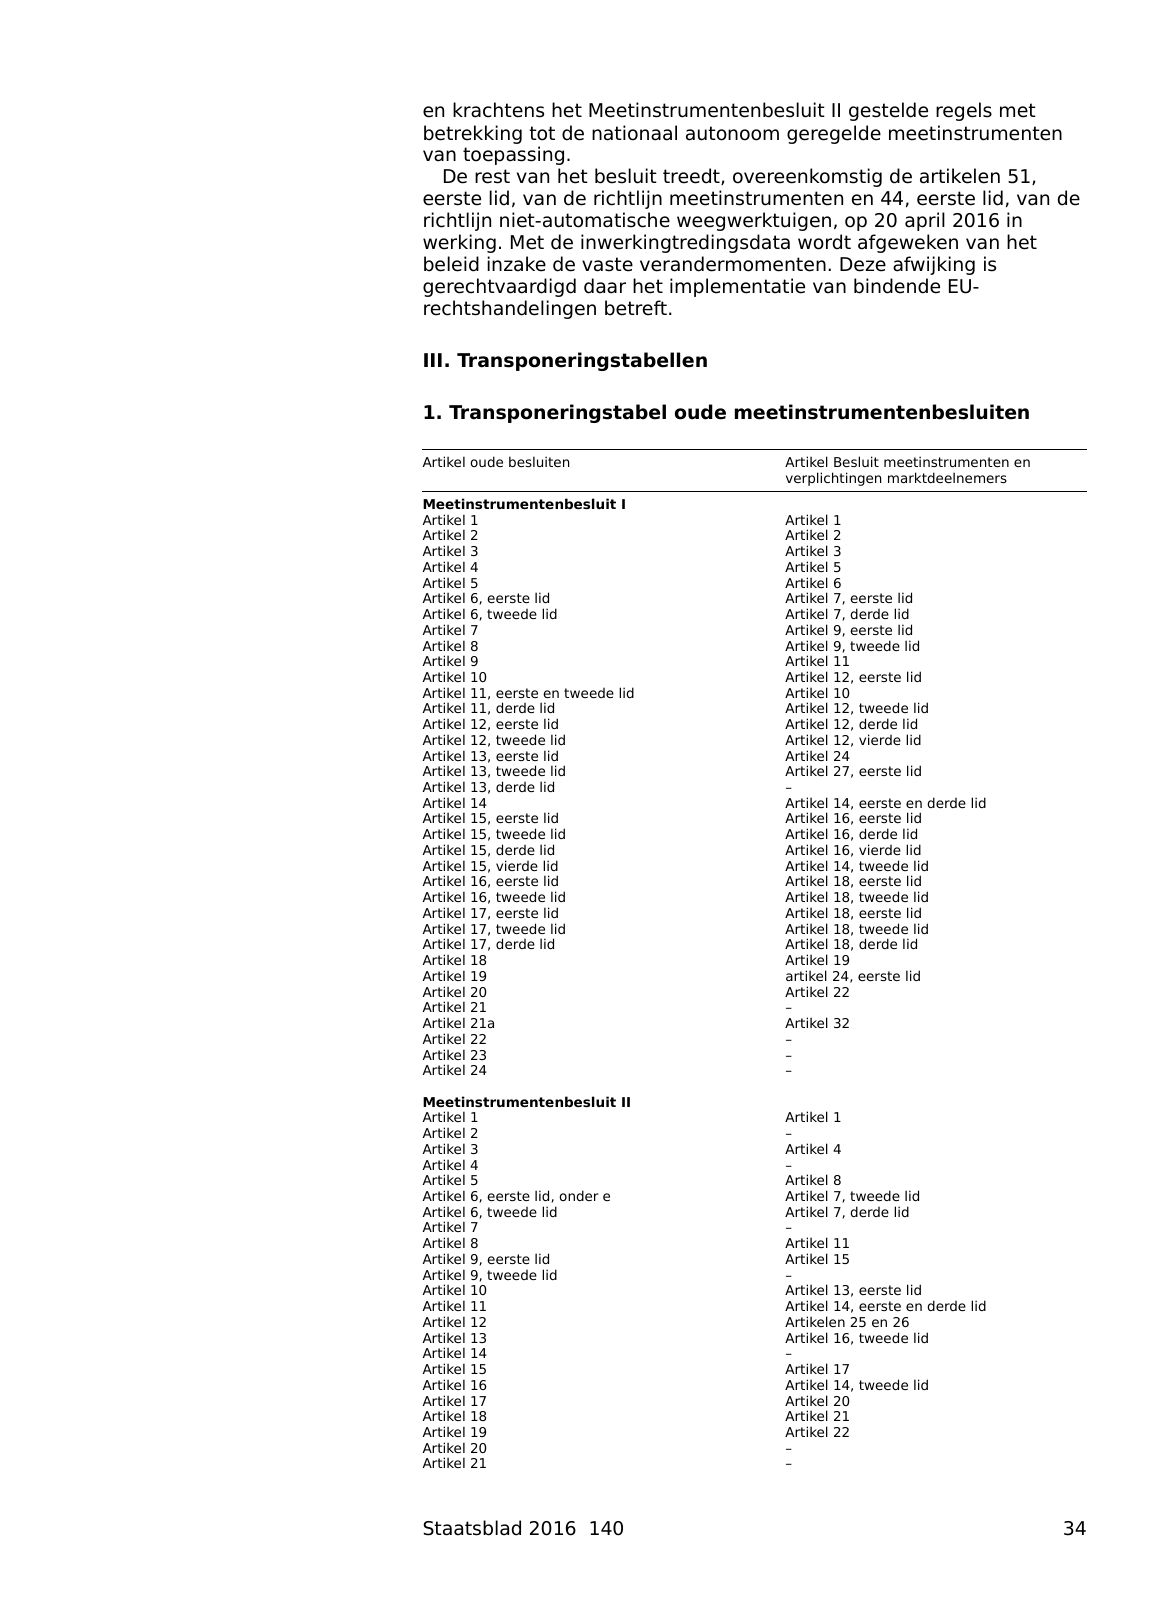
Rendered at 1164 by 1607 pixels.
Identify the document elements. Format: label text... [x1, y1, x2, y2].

table_cell Artikel 23 [422, 1047, 779, 1063]
table_cell Artikel 3 [779, 544, 1087, 560]
table_cell – [779, 1220, 1087, 1236]
table_cell Artikel 4 [779, 1142, 1087, 1157]
table_cell Artikel 13, eerste lid [422, 749, 779, 764]
table_cell Artikel 5 [422, 575, 779, 591]
table_cell Artikel 3 [422, 1142, 779, 1157]
table_cell Artikel 9, tweede lid [422, 1268, 779, 1283]
table_cell Artikel 12, eerste lid [779, 670, 1087, 686]
table_cell Artikel 13, derde lid [422, 780, 779, 796]
table_cell Artikel 16, tweede lid [422, 890, 779, 906]
table_cell Artikel 6 [779, 575, 1087, 591]
table_cell Artikel 8 [422, 638, 779, 654]
table_cell Artikel 6, tweede lid [422, 1205, 779, 1220]
text De rest van het besluit treedt, overeenkomstig de artikelen 51, eerste lid, van de richtlijn meetinstrumenten en 44, eerste lid, van de richtlijn niet-automatische weegwerktuigen, op 20 april 2016 in werking. Met de inwerkingtredingsdata wordt afgeweken van het beleid inzake de vaste verandermomenten. Deze afwijking is gerechtvaardigd daar het implementatie van bindende EU-rechtshandelingen betreft. [422, 166, 1087, 320]
table_cell Artikel 7 [422, 1220, 779, 1236]
table_cell Artikel 15 [779, 1252, 1087, 1267]
table_cell Meetinstrumentenbesluit I [422, 492, 779, 512]
table_cell Artikel 16, vierde lid [779, 843, 1087, 858]
table_cell Artikel 4 [422, 560, 779, 575]
table_cell Artikel 18, eerste lid [779, 906, 1087, 921]
text en krachtens het Meetinstrumentenbesluit II gestelde regels met betrekking tot de nationaal autonoom geregelde meetinstrumenten van toepassing. [422, 100, 1087, 166]
table_cell Artikel 27, eerste lid [779, 764, 1087, 780]
table_cell – [779, 1032, 1087, 1047]
table_cell – [779, 1000, 1087, 1016]
table_cell [779, 1095, 1087, 1110]
table_cell Artikel 2 [779, 528, 1087, 544]
table_cell Artikel 10 [422, 670, 779, 686]
table_cell – [779, 780, 1087, 796]
table_cell artikel 24, eerste lid [779, 969, 1087, 984]
table_cell Artikel 18 [422, 953, 779, 969]
table_cell Artikel 12, vierde lid [779, 733, 1087, 748]
table_cell Artikel 5 [779, 560, 1087, 575]
table_cell Artikel 14, tweede lid [779, 1378, 1087, 1393]
table_cell Artikel 11, eerste en tweede lid [422, 686, 779, 701]
table_cell Artikel 19 [422, 1425, 779, 1441]
table_cell Artikel 15, vierde lid [422, 859, 779, 874]
table_cell Artikel 9, eerste lid [422, 1252, 779, 1267]
table_cell Artikel 21 [422, 1000, 779, 1016]
table_cell Artikel 18, tweede lid [779, 921, 1087, 937]
table_cell Artikel 24 [422, 1063, 779, 1079]
table_cell Artikel 1 [422, 513, 779, 528]
table_cell Artikel 14 [422, 796, 779, 811]
table_cell Artikel 32 [779, 1016, 1087, 1032]
table_cell Artikel 11 [779, 1236, 1087, 1252]
table_cell Artikel 9 [422, 654, 779, 670]
table_header Artikel Besluit meetinstrumenten en verplichtingen marktdeelnemers [779, 450, 1087, 491]
subtitle III. Transponeringstabellen [422, 350, 1087, 372]
table_cell Artikel 21 [779, 1409, 1087, 1425]
table_cell Artikel 7, eerste lid [779, 591, 1087, 607]
table_cell Artikel 3 [422, 544, 779, 560]
table_cell Artikel 11 [422, 1299, 779, 1315]
table_cell Artikel 24 [779, 749, 1087, 764]
table_cell Artikel 7 [422, 623, 779, 638]
table_cell Artikel 18 [422, 1409, 779, 1425]
table_cell Artikel 16, tweede lid [779, 1330, 1087, 1346]
table_cell Artikel 22 [422, 1032, 779, 1047]
table_cell Artikel 11, derde lid [422, 701, 779, 717]
table_cell Artikel 21 [422, 1456, 779, 1472]
table_cell Artikel 8 [779, 1173, 1087, 1189]
table_cell Artikel 6, eerste lid [422, 591, 779, 607]
table_cell Artikel 4 [422, 1158, 779, 1173]
table_cell Artikel 16, derde lid [779, 827, 1087, 843]
table_cell – [779, 1126, 1087, 1142]
table_cell – [779, 1441, 1087, 1456]
table_cell Artikel 12 [422, 1315, 779, 1330]
table_cell Meetinstrumentenbesluit II [422, 1095, 779, 1110]
table_cell Artikel 7, derde lid [779, 1205, 1087, 1220]
table_cell Artikel 19 [779, 953, 1087, 969]
table_cell Artikel 20 [779, 1393, 1087, 1409]
table_cell Artikel 12, tweede lid [422, 733, 779, 748]
table_cell – [779, 1063, 1087, 1079]
table_cell Artikel 6, eerste lid, onder e [422, 1189, 779, 1204]
table_cell – [779, 1268, 1087, 1283]
table_cell Artikel 12, tweede lid [779, 701, 1087, 717]
table_cell Artikel 9, tweede lid [779, 638, 1087, 654]
table_cell Artikel 13, eerste lid [779, 1283, 1087, 1299]
table_cell Artikel 2 [422, 1126, 779, 1142]
table_cell Artikel 14 [422, 1346, 779, 1362]
table_cell Artikel 16, eerste lid [422, 874, 779, 890]
table_cell Artikel 7, derde lid [779, 607, 1087, 623]
table_cell Artikel 20 [422, 984, 779, 1000]
table_cell – [779, 1047, 1087, 1063]
table_cell Artikel 14, eerste en derde lid [779, 796, 1087, 811]
table_cell Artikel 2 [422, 528, 779, 544]
table_cell Artikel 1 [422, 1110, 779, 1126]
table_cell Artikelen 25 en 26 [779, 1315, 1087, 1330]
table_cell Artikel 13, tweede lid [422, 764, 779, 780]
table_cell Artikel 7, tweede lid [779, 1189, 1087, 1204]
table_cell Artikel 14, tweede lid [779, 859, 1087, 874]
table_cell Artikel 1 [779, 513, 1087, 528]
table_cell Artikel 18, derde lid [779, 937, 1087, 953]
table_cell – [779, 1346, 1087, 1362]
table_cell Artikel 13 [422, 1330, 779, 1346]
table_cell Artikel 15, eerste lid [422, 811, 779, 827]
table_cell Artikel 1 [779, 1110, 1087, 1126]
table_cell Artikel 18, eerste lid [779, 874, 1087, 890]
table_cell Artikel 8 [422, 1236, 779, 1252]
table_cell [779, 492, 1087, 512]
table_cell Artikel 9, eerste lid [779, 623, 1087, 638]
table_cell [422, 1079, 779, 1094]
table_cell Artikel 21a [422, 1016, 779, 1032]
table_cell Artikel 17, eerste lid [422, 906, 779, 921]
table_cell Artikel 20 [422, 1441, 779, 1456]
table_cell Artikel 10 [422, 1283, 779, 1299]
table_cell Artikel 22 [779, 984, 1087, 1000]
table_cell Artikel 17, tweede lid [422, 921, 779, 937]
table_cell Artikel 17 [422, 1393, 779, 1409]
table_cell Artikel 16 [422, 1378, 779, 1393]
table_cell Artikel 11 [779, 654, 1087, 670]
table_cell Artikel 17, derde lid [422, 937, 779, 953]
table_cell Artikel 12, derde lid [779, 717, 1087, 733]
table_cell Artikel 12, eerste lid [422, 717, 779, 733]
table_cell – [779, 1456, 1087, 1472]
table_cell [779, 1079, 1087, 1094]
table_cell Artikel 5 [422, 1173, 779, 1189]
table_cell Artikel 15, tweede lid [422, 827, 779, 843]
table_cell Artikel 18, tweede lid [779, 890, 1087, 906]
table_cell Artikel 17 [779, 1362, 1087, 1378]
table_cell Artikel 15, derde lid [422, 843, 779, 858]
table_header Artikel oude besluiten [422, 450, 779, 491]
table_cell Artikel 14, eerste en derde lid [779, 1299, 1087, 1315]
table_cell – [779, 1158, 1087, 1173]
table_cell Artikel 19 [422, 969, 779, 984]
subtitle 1. Transponeringstabel oude meetinstrumentenbesluiten [422, 402, 1087, 424]
table_cell Artikel 22 [779, 1425, 1087, 1441]
table_cell Artikel 10 [779, 686, 1087, 701]
table_cell Artikel 6, tweede lid [422, 607, 779, 623]
table_cell Artikel 16, eerste lid [779, 811, 1087, 827]
table_cell Artikel 15 [422, 1362, 779, 1378]
